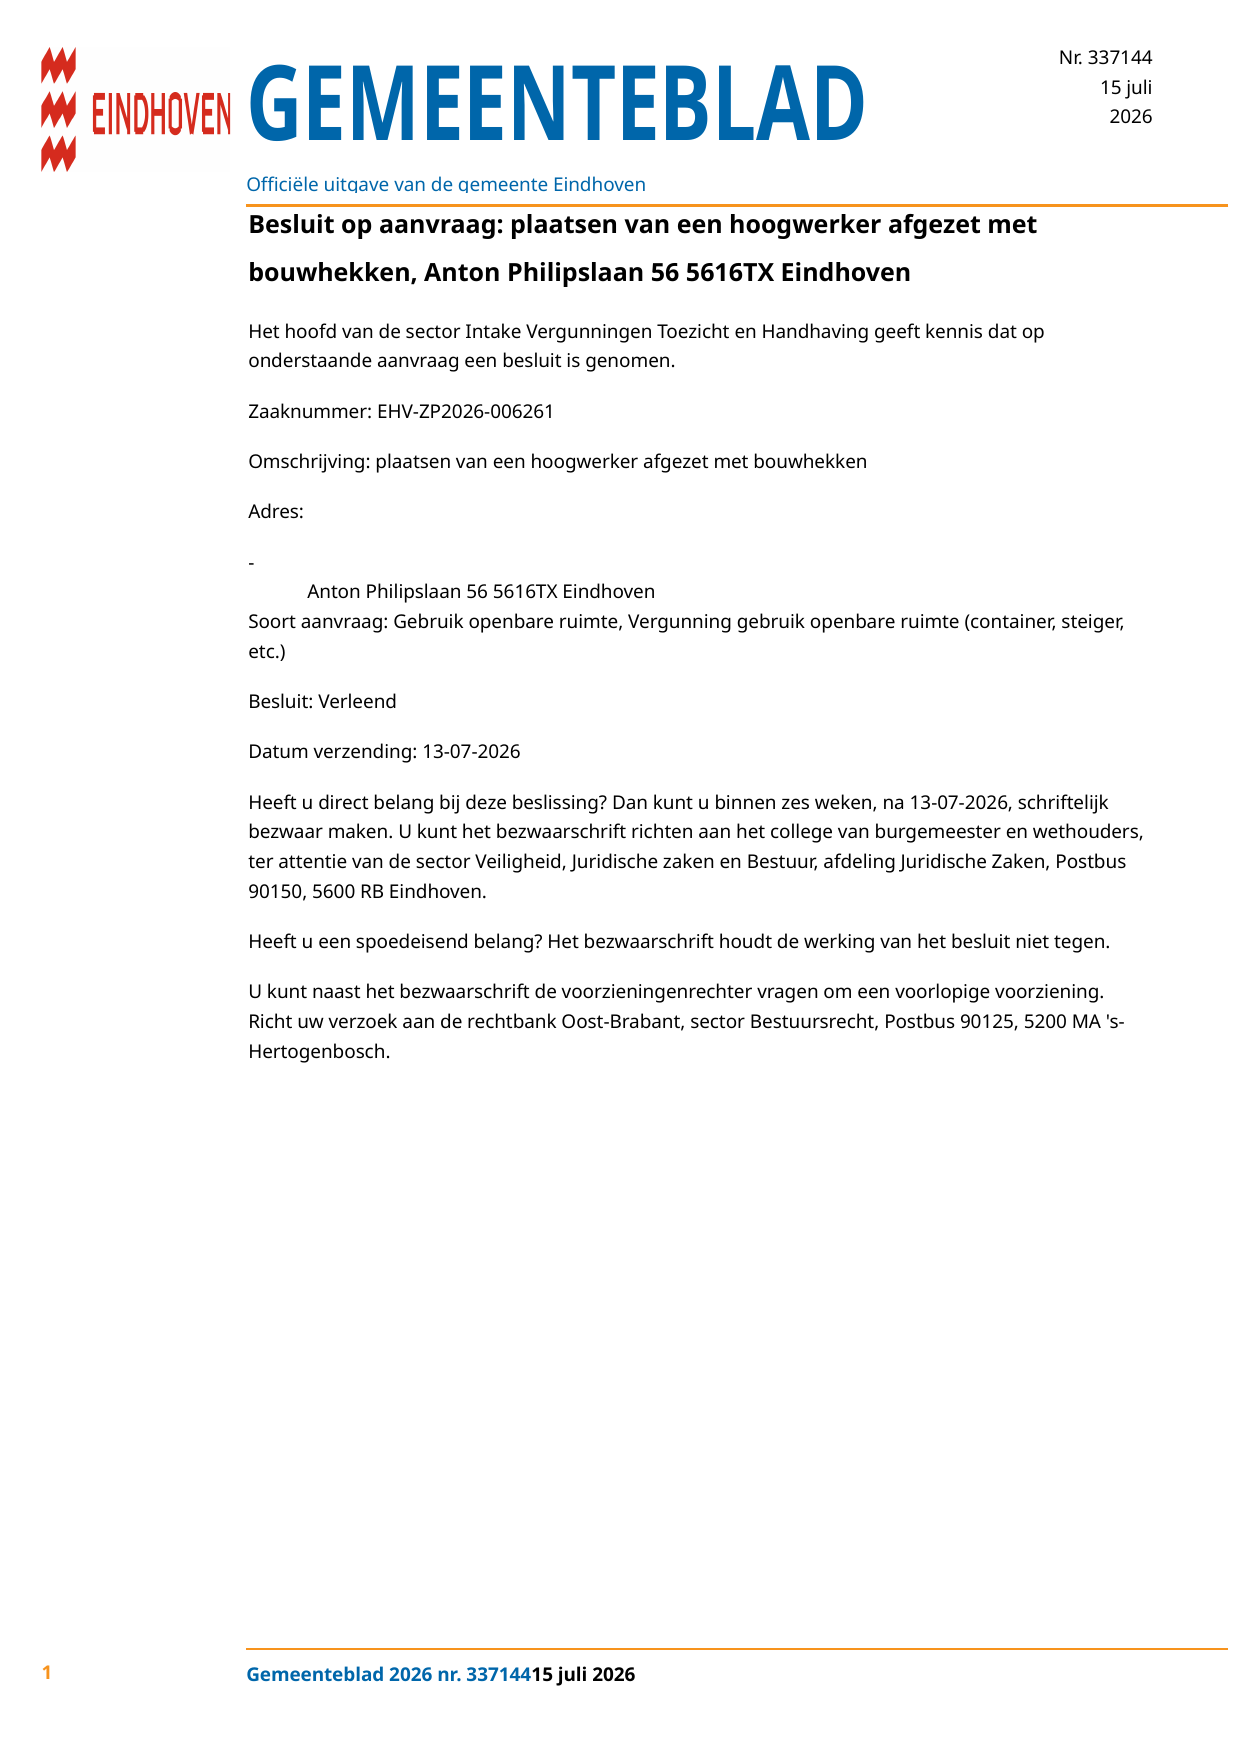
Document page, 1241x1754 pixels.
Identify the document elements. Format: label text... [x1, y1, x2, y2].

text Soort aanvraag: Gebruik openbare ruimte, Vergunning gebruik openbare ruimte (container, steiger, etc.) [248, 608, 1152, 664]
text Omschrijving: plaatsen van een hoogwerker afgezet met bouwhekken [248, 448, 1152, 474]
text Datum verzending: 13-07-2026 [248, 739, 1152, 764]
text Heeft u een spoedeisend belang? Het bezwaarschrift houdt de werking van het besluit niet tegen. [248, 928, 1152, 954]
text Heeft u direct belang bij deze beslissing? Dan kunt u binnen zes weken, na 13-07-2026, schriftelijk bezwaar maken. U kunt het bezwaarschrift richten aan het college van burgemeester en wethouders, ter attentie van de sector Veiligheid, Juridische zaken en Bestuur, afdeling Juridische Zaken, Postbus 90150, 5600 RB Eindhoven. [248, 789, 1152, 904]
text U kunt naast het bezwaarschrift de voorzieningenrechter vragen om een voorlopige voorziening. Richt uw verzoek aan de rechtbank Oost-Brabant, sector Bestuursrecht, Postbus 90125, 5200 MA 's-Hertogenbosch. [248, 979, 1152, 1064]
text Besluit: Verleend [248, 688, 1152, 714]
text Adres: [248, 499, 1152, 524]
text Het hoofd van de sector Intake Vergunningen Toezicht en Handhaving geeft kennis dat op onderstaande aanvraag een besluit is genomen. [248, 318, 1152, 373]
list Anton Philipslaan 56 5616TX Eindhoven [248, 579, 1152, 604]
text Zaaknummer: EHV-ZP2026-006261 [248, 398, 1152, 424]
text Besluit op aanvraag: plaatsen van een hoogwerker afgezet met bouwhekken, Anton Philipslaan 56 5616TX Eindhoven [248, 207, 1152, 288]
picture [41, 47, 231, 172]
